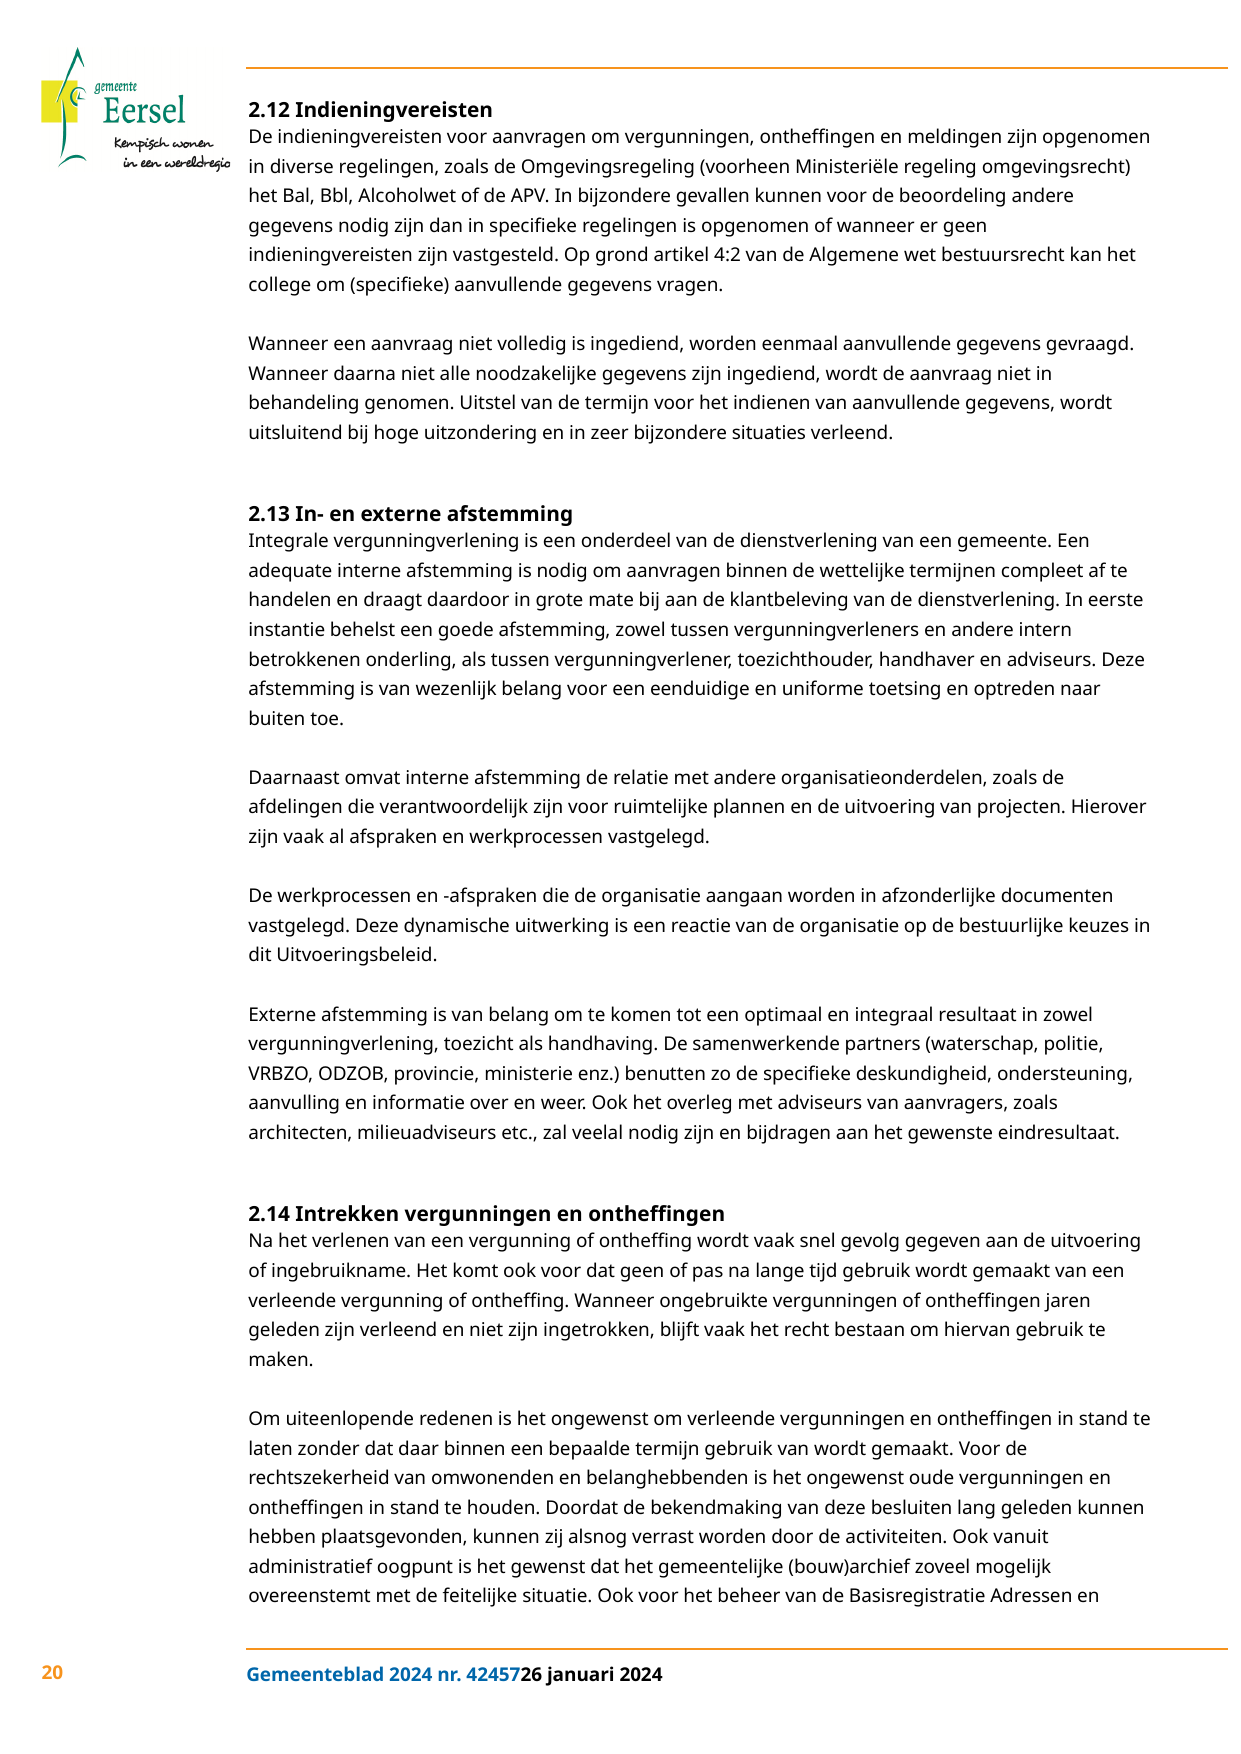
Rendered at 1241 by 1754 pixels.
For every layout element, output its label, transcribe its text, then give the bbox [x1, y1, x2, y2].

text De indieningvereisten voor aanvragen om vergunningen, ontheffingen en meldingen zijn opgenomen in diverse regelingen, zoals de Omgevingsregeling (voorheen Ministeriële regeling omgevingsrecht) het Bal, Bbl, Alcoholwet of de APV. In bijzondere gevallen kunnen voor de beoordeling andere gegevens nodig zijn dan in specifieke regelingen is opgenomen of wanneer er geen indieningvereisten zijn vastgesteld. Op grond artikel 4:2 van de Algemene wet bestuursrecht kan het college om (specifieke) aanvullende gegevens vragen. [248, 123, 1152, 297]
picture [41, 47, 231, 172]
text Integrale vergunningverlening is een onderdeel van de dienstverlening van een gemeente. Een adequate interne afstemming is nodig om aanvragen binnen de wettelijke termijnen compleet af te handelen en draagt daardoor in grote mate bij aan de klantbeleving van de dienstverlening. In eerste instantie behelst een goede afstemming, zowel tussen vergunningverleners en andere intern betrokkenen onderling, als tussen vergunningverlener, toezichthouder, handhaver en adviseurs. Deze afstemming is van wezenlijk belang voor een eenduidige en uniforme toetsing en optreden naar buiten toe. [248, 527, 1152, 731]
text Externe afstemming is van belang om te komen tot een optimaal en integraal resultaat in zowel vergunningverlening, toezicht als handhaving. De samenwerkende partners (waterschap, politie, VRBZO, ODZOB, provincie, ministerie enz.) benutten zo de specifieke deskundigheid, ondersteuning, aanvulling en informatie over en weer. Ook het overleg met adviseurs van aanvragers, zoals architecten, milieuadviseurs etc., zal veelal nodig zijn en bijdragen aan het gewenste eindresultaat. [248, 1001, 1152, 1145]
text De werkprocessen en -afspraken die de organisatie aangaan worden in afzonderlijke documenten vastgelegd. Deze dynamische uitwerking is een reactie van de organisatie op de bestuurlijke keuzes in dit Uitvoeringsbeleid. [248, 882, 1152, 967]
text Na het verlenen van een vergunning of ontheffing wordt vaak snel gevolg gegeven aan de uitvoering of ingebruikname. Het komt ook voor dat geen of pas na lange tijd gebruik wordt gemaakt van een verleende vergunning of ontheffing. Wanneer ongebruikte vergunningen of ontheffingen jaren geleden zijn verleend en niet zijn ingetrokken, blijft vaak het recht bestaan om hiervan gebruik te maken. [248, 1228, 1152, 1372]
text 2.14 Intrekken vergunningen en ontheffingen [248, 1199, 1152, 1228]
text 2.13 In- en externe afstemming [248, 499, 1152, 527]
text Daarnaast omvat interne afstemming de relatie met andere organisatieonderdelen, zoals de afdelingen die verantwoordelijk zijn voor ruimtelijke plannen en de uitvoering van projecten. Hierover zijn vaak al afspraken en werkprocessen vastgelegd. [248, 764, 1152, 849]
text 2.12 Indieningvereisten [248, 95, 1152, 123]
text Om uiteenlopende redenen is het ongewenst om verleende vergunningen en ontheffingen in stand te laten zonder dat daar binnen een bepaalde termijn gebruik van wordt gemaakt. Voor de rechtszekerheid van omwonenden en belanghebbenden is het ongewenst oude vergunningen en ontheffingen in stand te houden. Doordat de bekendmaking van deze besluiten lang geleden kunnen hebben plaatsgevonden, kunnen zij alsnog verrast worden door de activiteiten. Ook vanuit administratief oogpunt is het gewenst dat het gemeentelijke (bouw)archief zoveel mogelijk overeenstemt met de feitelijke situatie. Ook voor het beheer van de Basisregistratie Adressen en [248, 1405, 1152, 1608]
text Wanneer een aanvraag niet volledig is ingediend, worden eenmaal aanvullende gegevens gevraagd. Wanneer daarna niet alle noodzakelijke gegevens zijn ingediend, wordt de aanvraag niet in behandeling genomen. Uitstel van de termijn voor het indienen van aanvullende gegevens, wordt uitsluitend bij hoge uitzondering en in zeer bijzondere situaties verleend. [248, 330, 1152, 445]
